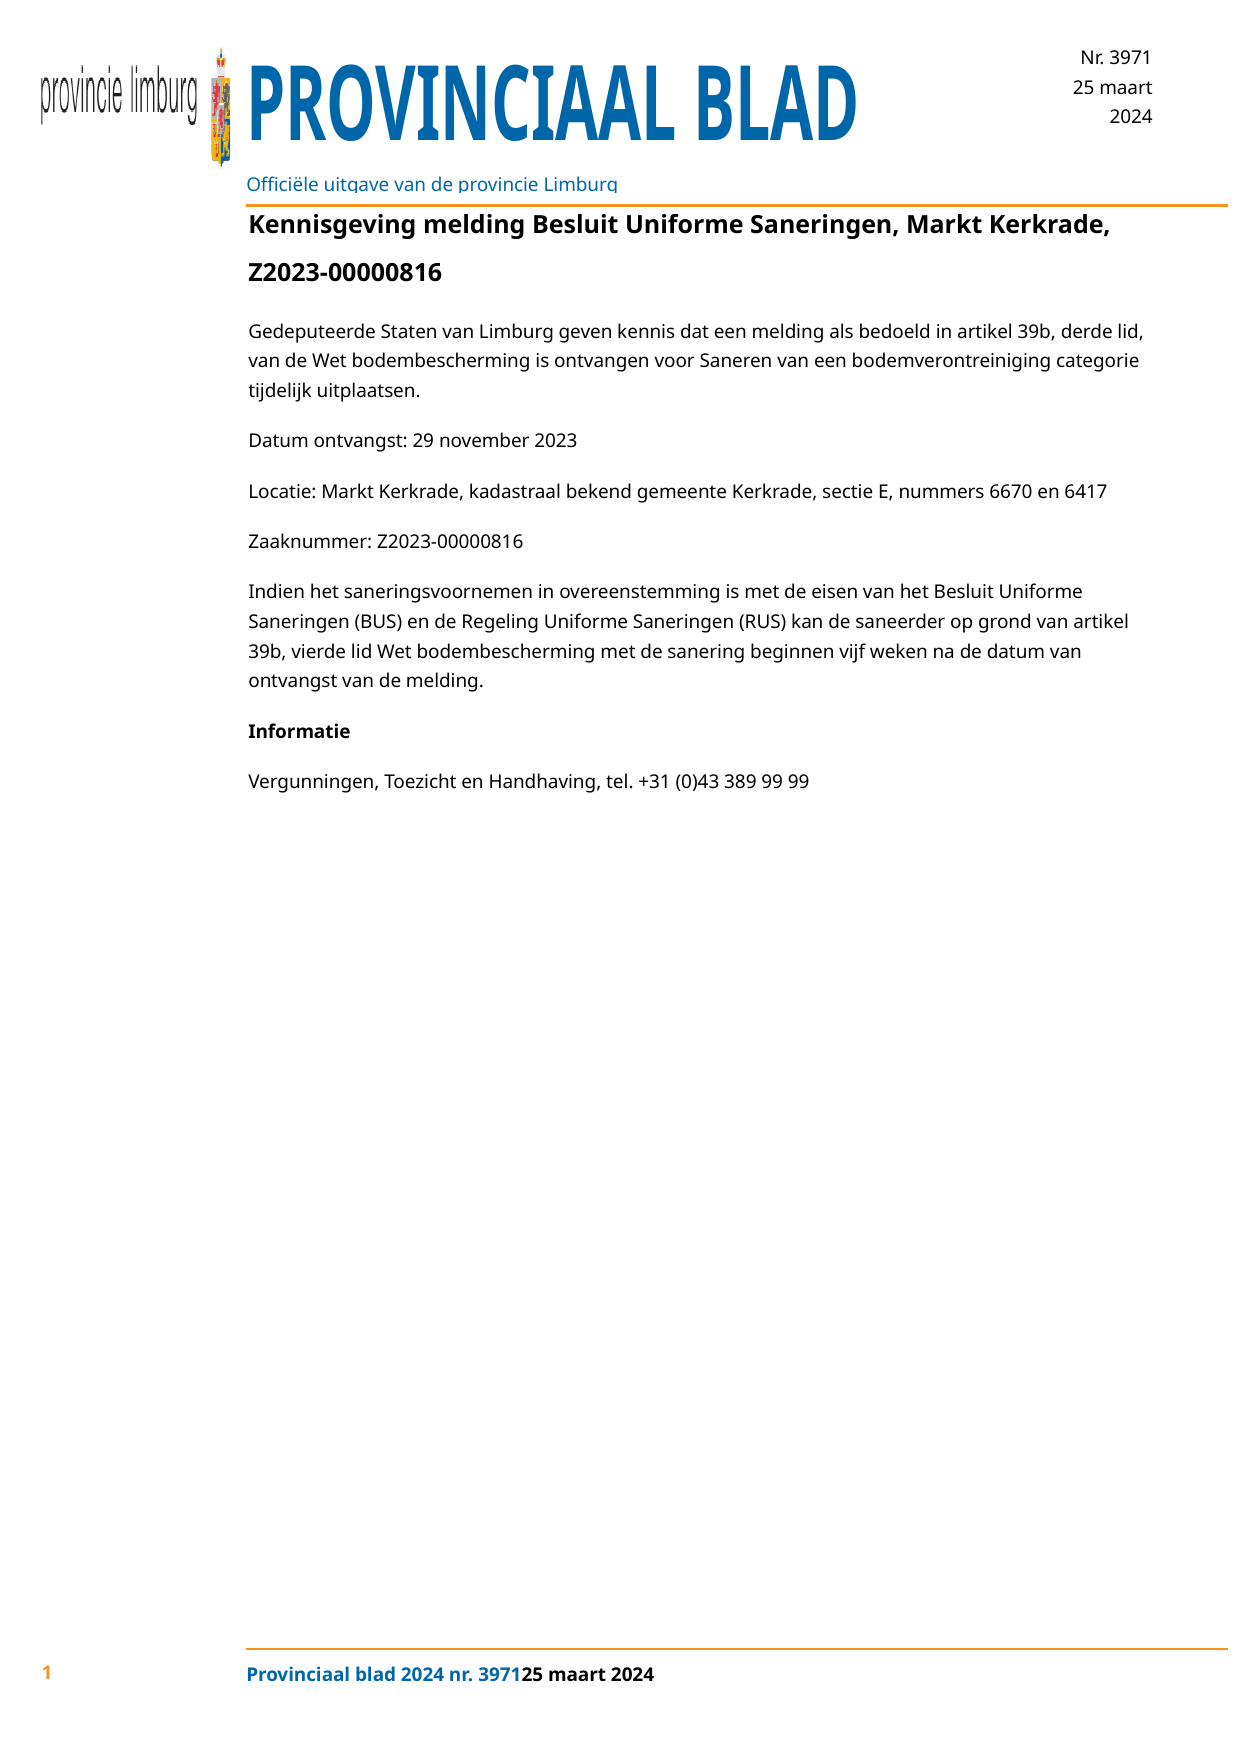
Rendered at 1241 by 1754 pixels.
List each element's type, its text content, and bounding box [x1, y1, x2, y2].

text Informatie [248, 718, 1152, 744]
picture [41, 47, 231, 172]
text Vergunningen, Toezicht en Handhaving, tel. +31 (0)43 389 99 99 [248, 768, 1152, 794]
text Kennisgeving melding Besluit Uniforme Saneringen, Markt Kerkrade, Z2023-00000816 [248, 207, 1152, 288]
text Gedeputeerde Staten van Limburg geven kennis dat een melding als bedoeld in artikel 39b, derde lid, van de Wet bodembescherming is ontvangen voor Saneren van een bodemverontreiniging categorie tijdelijk uitplaatsen. [248, 318, 1152, 403]
text Locatie: Markt Kerkrade, kadastraal bekend gemeente Kerkrade, sectie E, nummers 6670 en 6417 [248, 478, 1152, 504]
text Zaaknummer: Z2023-00000816 [248, 528, 1152, 554]
text Indien het saneringsvoornemen in overeenstemming is met de eisen van het Besluit Uniforme Saneringen (BUS) en de Regeling Uniforme Saneringen (RUS) kan de saneerder op grond van artikel 39b, vierde lid Wet bodembescherming met de sanering beginnen vijf weken na de datum van ontvangst van de melding. [248, 579, 1152, 693]
text Datum ontvangst: 29 november 2023 [248, 427, 1152, 453]
